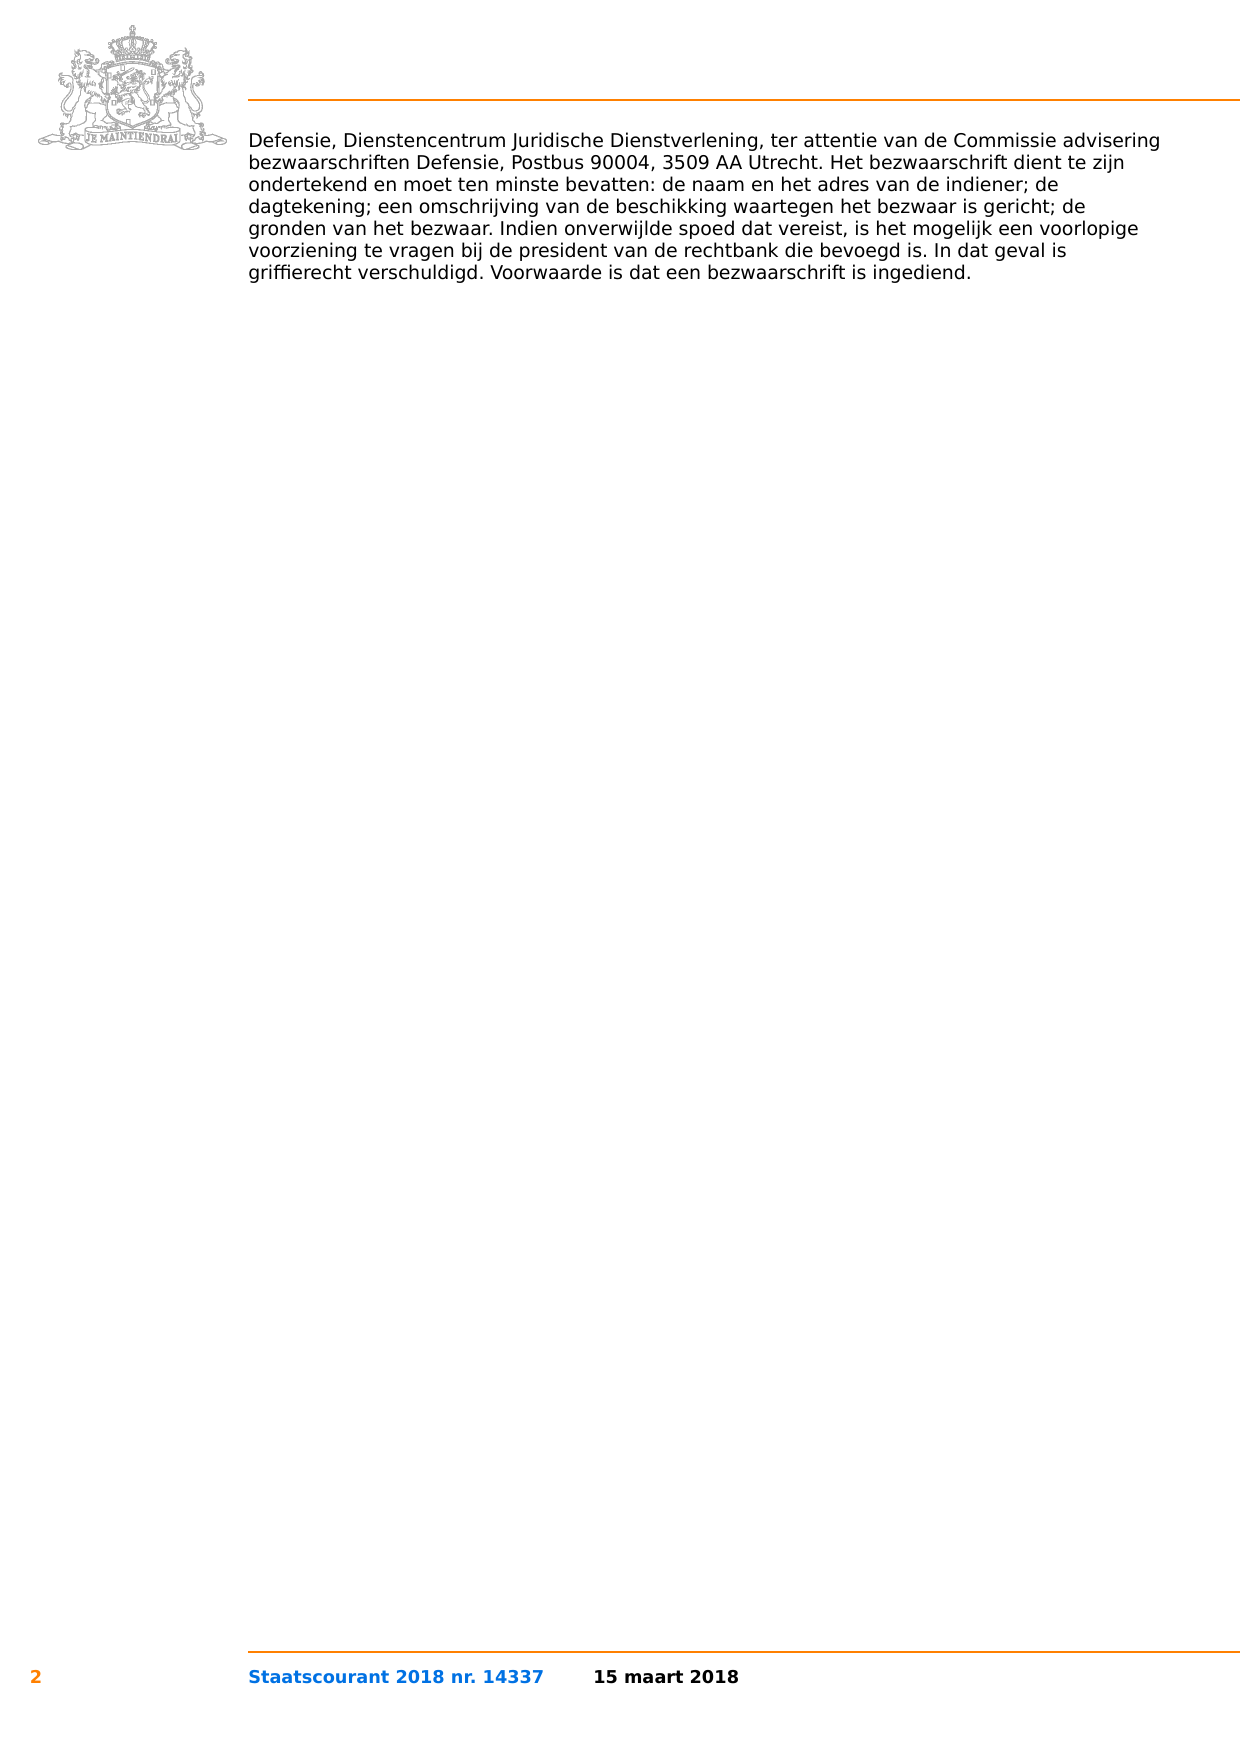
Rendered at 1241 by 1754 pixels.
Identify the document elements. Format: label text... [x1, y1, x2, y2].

text Defensie, Dienstencentrum Juridische Dienstverlening, ter attentie van de Commissie advisering bezwaarschriften Defensie, Postbus 90004, 3509 AA Utrecht. Het bezwaarschrift dient te zijn ondertekend en moet ten minste bevatten: de naam en het adres van de indiener; de dagtekening; een omschrijving van de beschikking waartegen het bezwaar is gericht; de gronden van het bezwaar. Indien onverwijlde spoed dat vereist, is het mogelijk een voorlopige voorziening te vragen bij de president van de rechtbank die bevoegd is. In dat geval is griffierecht verschuldigd. Voorwaarde is dat een bezwaarschrift is ingediend. [248, 130, 1163, 284]
picture [38, 25, 227, 150]
